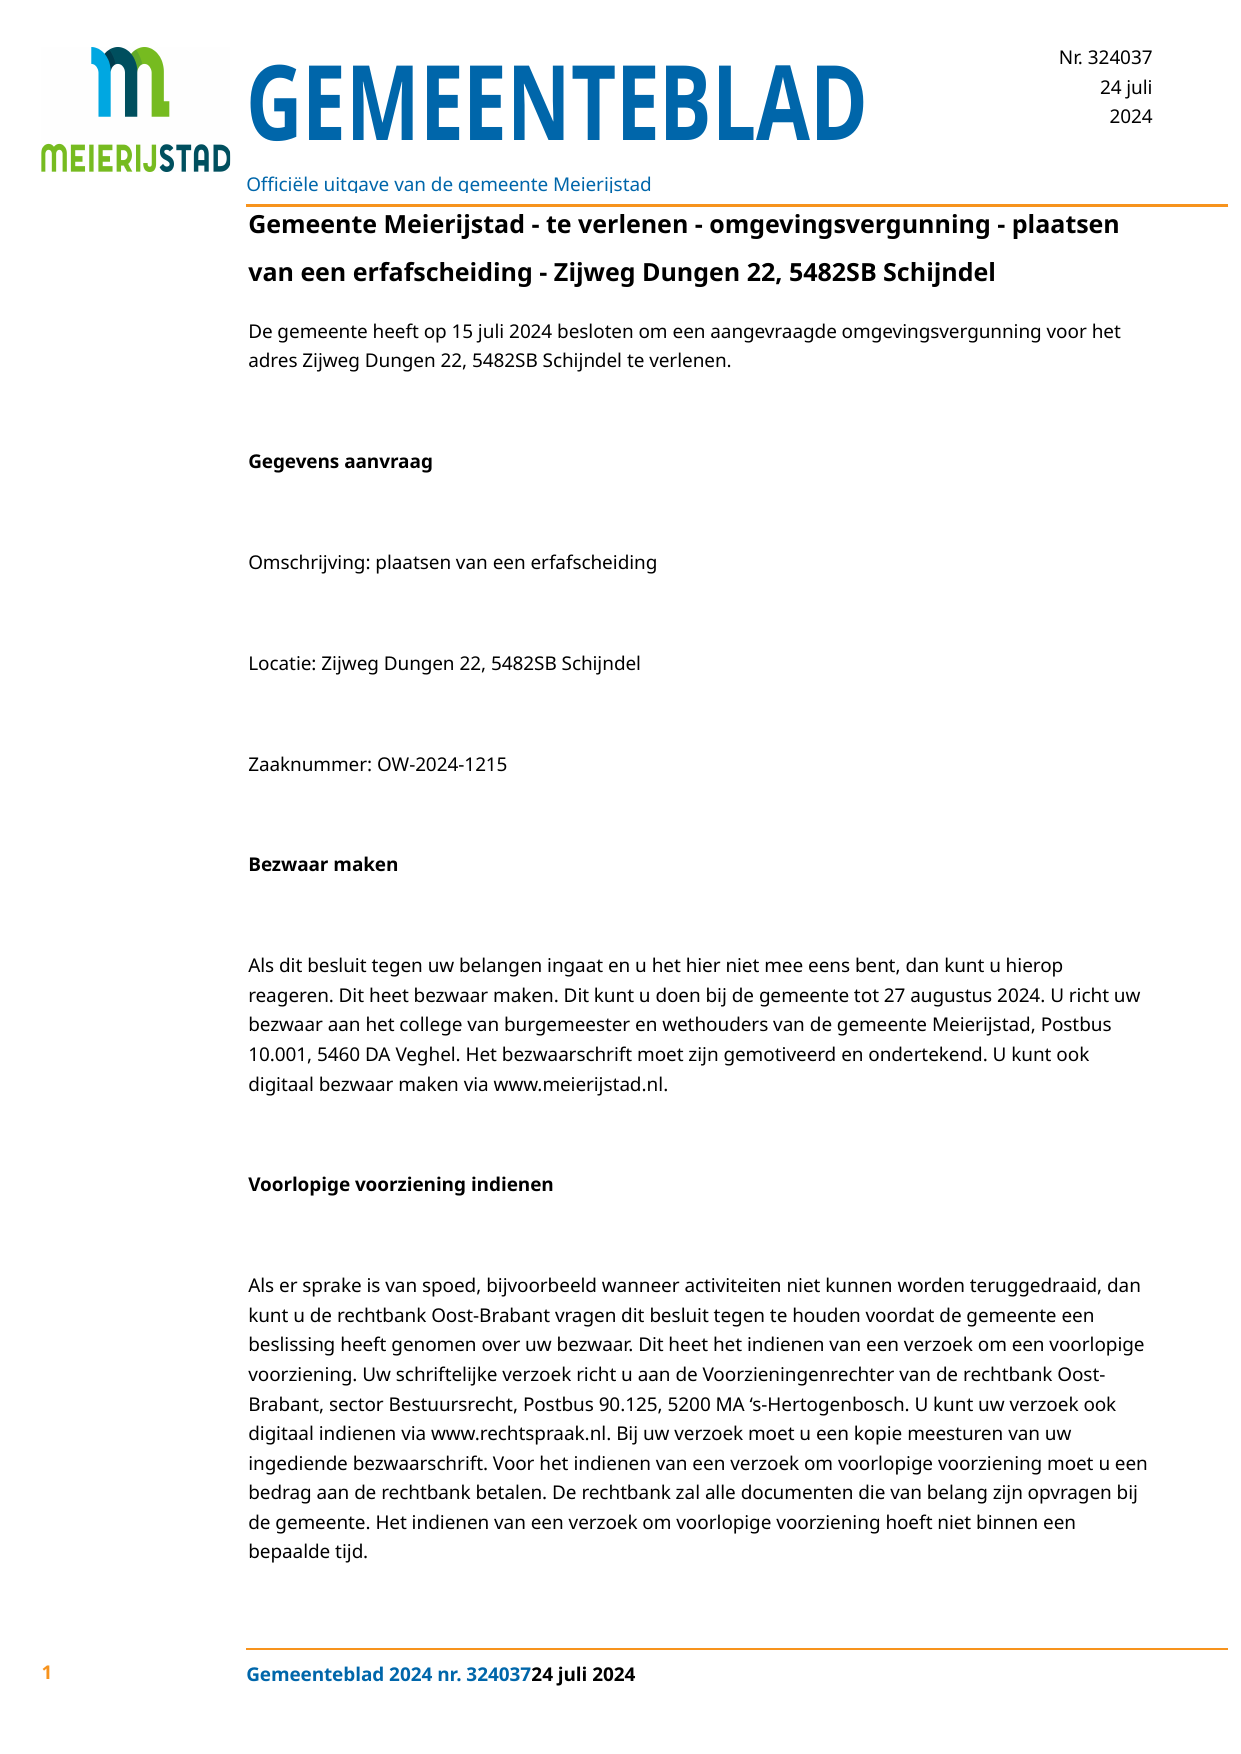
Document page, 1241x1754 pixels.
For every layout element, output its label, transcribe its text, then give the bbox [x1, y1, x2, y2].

text Voorlopige voorziening indienen [248, 1172, 1152, 1197]
text Gegevens aanvraag [248, 448, 1152, 474]
picture [41, 47, 231, 172]
text Gemeente Meierijstad - te verlenen - omgevingsvergunning - plaatsen van een erfafscheiding - Zijweg Dungen 22, 5482SB Schijndel [248, 207, 1152, 288]
text De gemeente heeft op 15 juli 2024 besloten om een aangevraagde omgevingsvergunning voor het adres Zijweg Dungen 22, 5482SB Schijndel te verlenen. [248, 318, 1152, 373]
text Als er sprake is van spoed, bijvoorbeeld wanneer activiteiten niet kunnen worden teruggedraaid, dan kunt u de rechtbank Oost-Brabant vragen dit besluit tegen te houden voordat de gemeente een beslissing heeft genomen over uw bezwaar. Dit heet het indienen van een verzoek om een voorlopige voorziening. Uw schriftelijke verzoek richt u aan de Voorzieningenrechter van de rechtbank Oost-Brabant, sector Bestuursrecht, Postbus 90.125, 5200 MA ‘s-Hertogenbosch. U kunt uw verzoek ook digitaal indienen via www.rechtspraak.nl. Bij uw verzoek moet u een kopie meesturen van uw ingediende bezwaarschrift. Voor het indienen van een verzoek om voorlopige voorziening moet u een bedrag aan de rechtbank betalen. De rechtbank zal alle documenten die van belang zijn opvragen bij de gemeente. Het indienen van een verzoek om voorlopige voorziening hoeft niet binnen een bepaalde tijd. [248, 1272, 1152, 1564]
text Zaaknummer: OW-2024-1215 [248, 751, 1152, 777]
text Locatie: Zijweg Dungen 22, 5482SB Schijndel [248, 650, 1152, 676]
text Omschrijving: plaatsen van een erfafscheiding [248, 549, 1152, 575]
text Bezwaar maken [248, 852, 1152, 877]
text Als dit besluit tegen uw belangen ingaat en u het hier niet mee eens bent, dan kunt u hierop reageren. Dit heet bezwaar maken. Dit kunt u doen bij de gemeente tot 27 augustus 2024. U richt uw bezwaar aan het college van burgemeester en wethouders van de gemeente Meierijstad, Postbus 10.001, 5460 DA Veghel. Het bezwaarschrift moet zijn gemotiveerd en ondertekend. U kunt ook digitaal bezwaar maken via www.meierijstad.nl. [248, 952, 1152, 1097]
